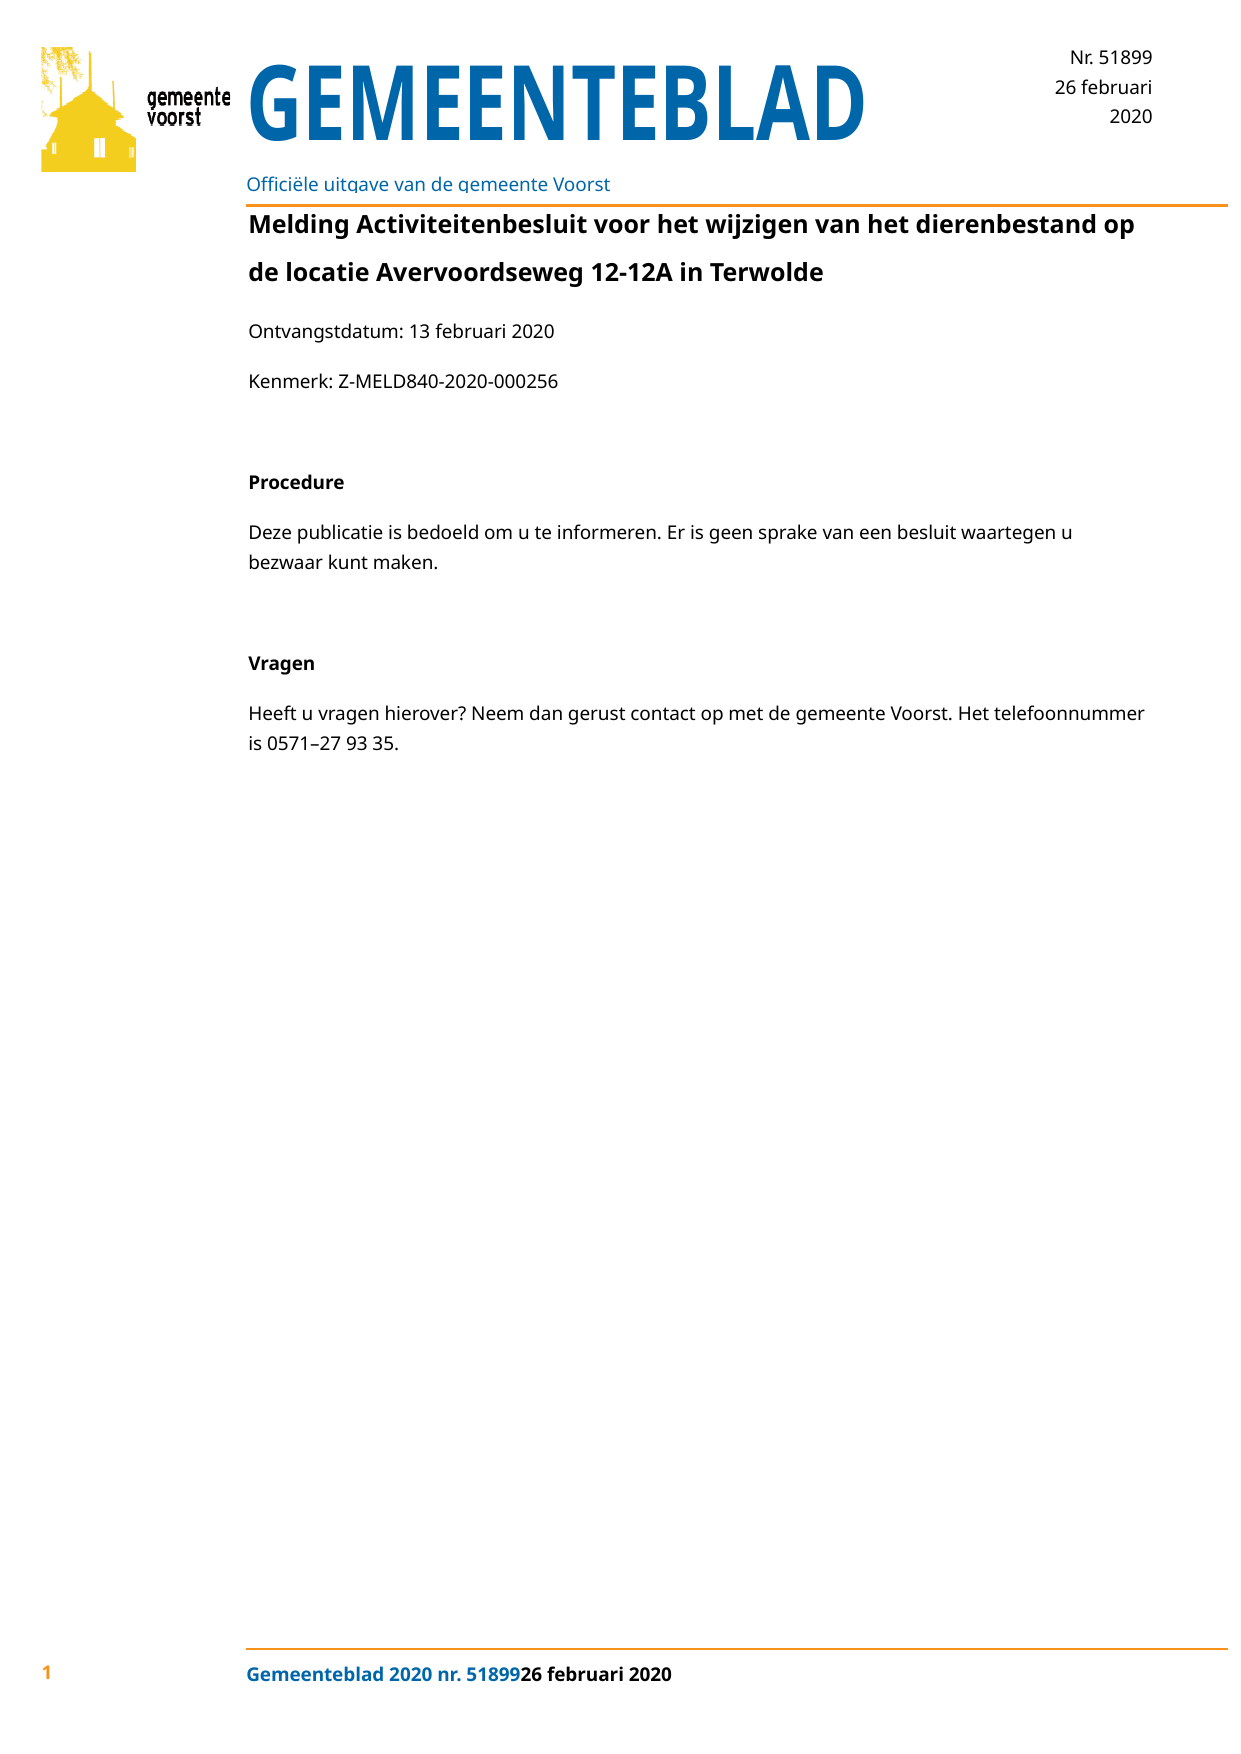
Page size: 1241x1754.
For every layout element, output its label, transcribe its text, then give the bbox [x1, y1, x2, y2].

text Deze publicatie is bedoeld om u te informeren. Er is geen sprake van een besluit waartegen u bezwaar kunt maken. [248, 519, 1152, 575]
text Procedure [248, 469, 1152, 495]
text Kenmerk: Z-MELD840-2020-000256 [248, 368, 1152, 394]
text Melding Activiteitenbesluit voor het wijzigen van het dierenbestand op de locatie Avervoordseweg 12-12A in Terwolde [248, 207, 1152, 288]
text Heeft u vragen hierover? Neem dan gerust contact op met de gemeente Voorst. Het telefoonnummer is 0571–27 93 35. [248, 700, 1152, 756]
text Vragen [248, 650, 1152, 676]
picture [41, 47, 231, 172]
text Ontvangstdatum: 13 februari 2020 [248, 318, 1152, 344]
